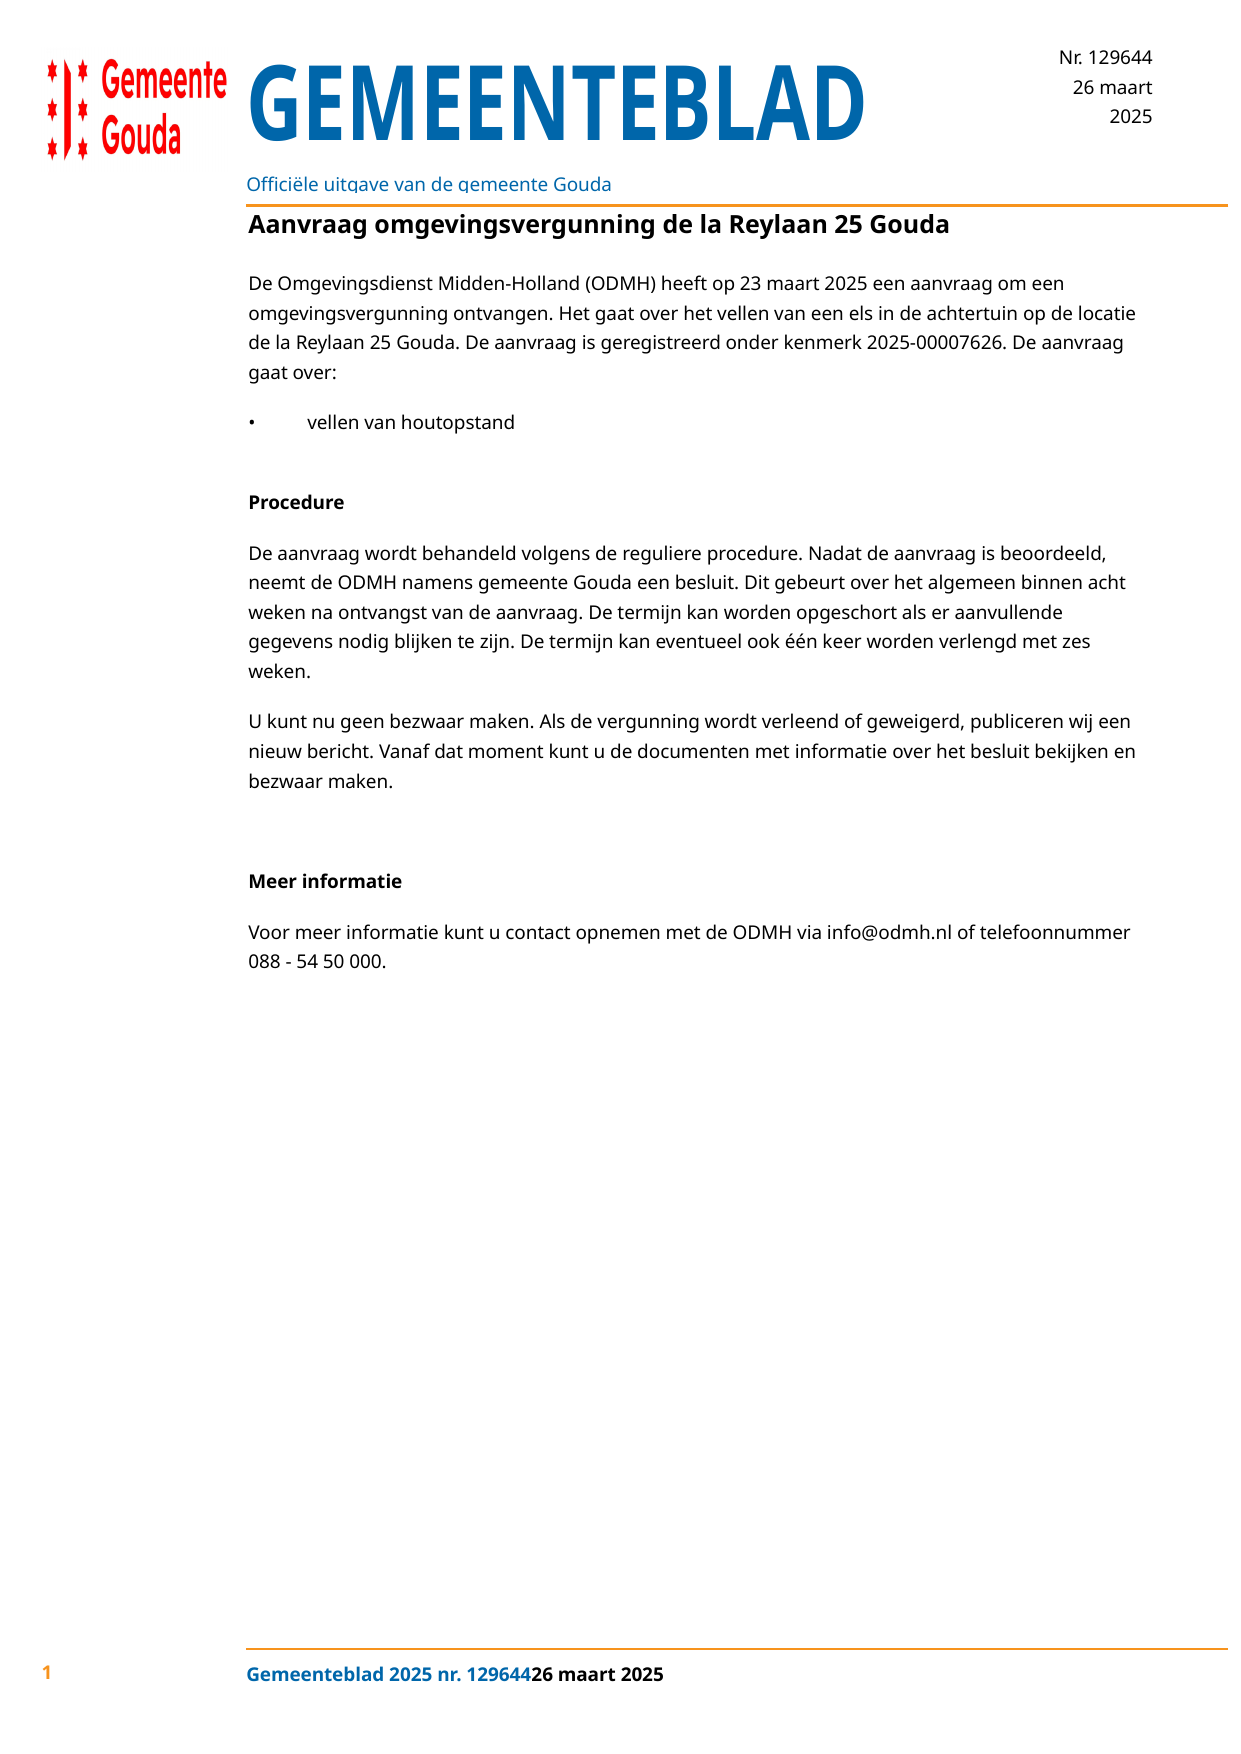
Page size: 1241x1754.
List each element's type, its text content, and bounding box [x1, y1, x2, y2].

text De aanvraag wordt behandeld volgens de reguliere procedure. Nadat de aanvraag is beoordeeld, neemt de ODMH namens gemeente Gouda een besluit. Dit gebeurt over het algemeen binnen acht weken na ontvangst van de aanvraag. De termijn kan worden opgeschort als er aanvullende gegevens nodig blijken te zijn. De termijn kan eventueel ook één keer worden verlengd met zes weken. [248, 540, 1152, 684]
text Voor meer informatie kunt u contact opnemen met de ODMH via info@odmh.nl of telefoonnummer 088 - 54 50 000. [248, 919, 1152, 974]
text Aanvraag omgevingsvergunning de la Reylaan 25 Gouda [248, 207, 1152, 241]
picture [41, 47, 231, 172]
list vellen van houtopstand [248, 409, 1152, 435]
text U kunt nu geen bezwaar maken. Als de vergunning wordt verleend of geweigerd, publiceren wij een nieuw bericht. Vanaf dat moment kunt u de documenten met informatie over het besluit bekijken en bezwaar maken. [248, 709, 1152, 793]
text Meer informatie [248, 869, 1152, 894]
text Procedure [248, 489, 1152, 515]
text De Omgevingsdienst Midden-Holland (ODMH) heeft op 23 maart 2025 een aanvraag om een omgevingsvergunning ontvangen. Het gaat over het vellen van een els in de achtertuin op de locatie de la Reylaan 25 Gouda. De aanvraag is geregistreerd onder kenmerk 2025-00007626. De aanvraag gaat over: [248, 270, 1152, 385]
